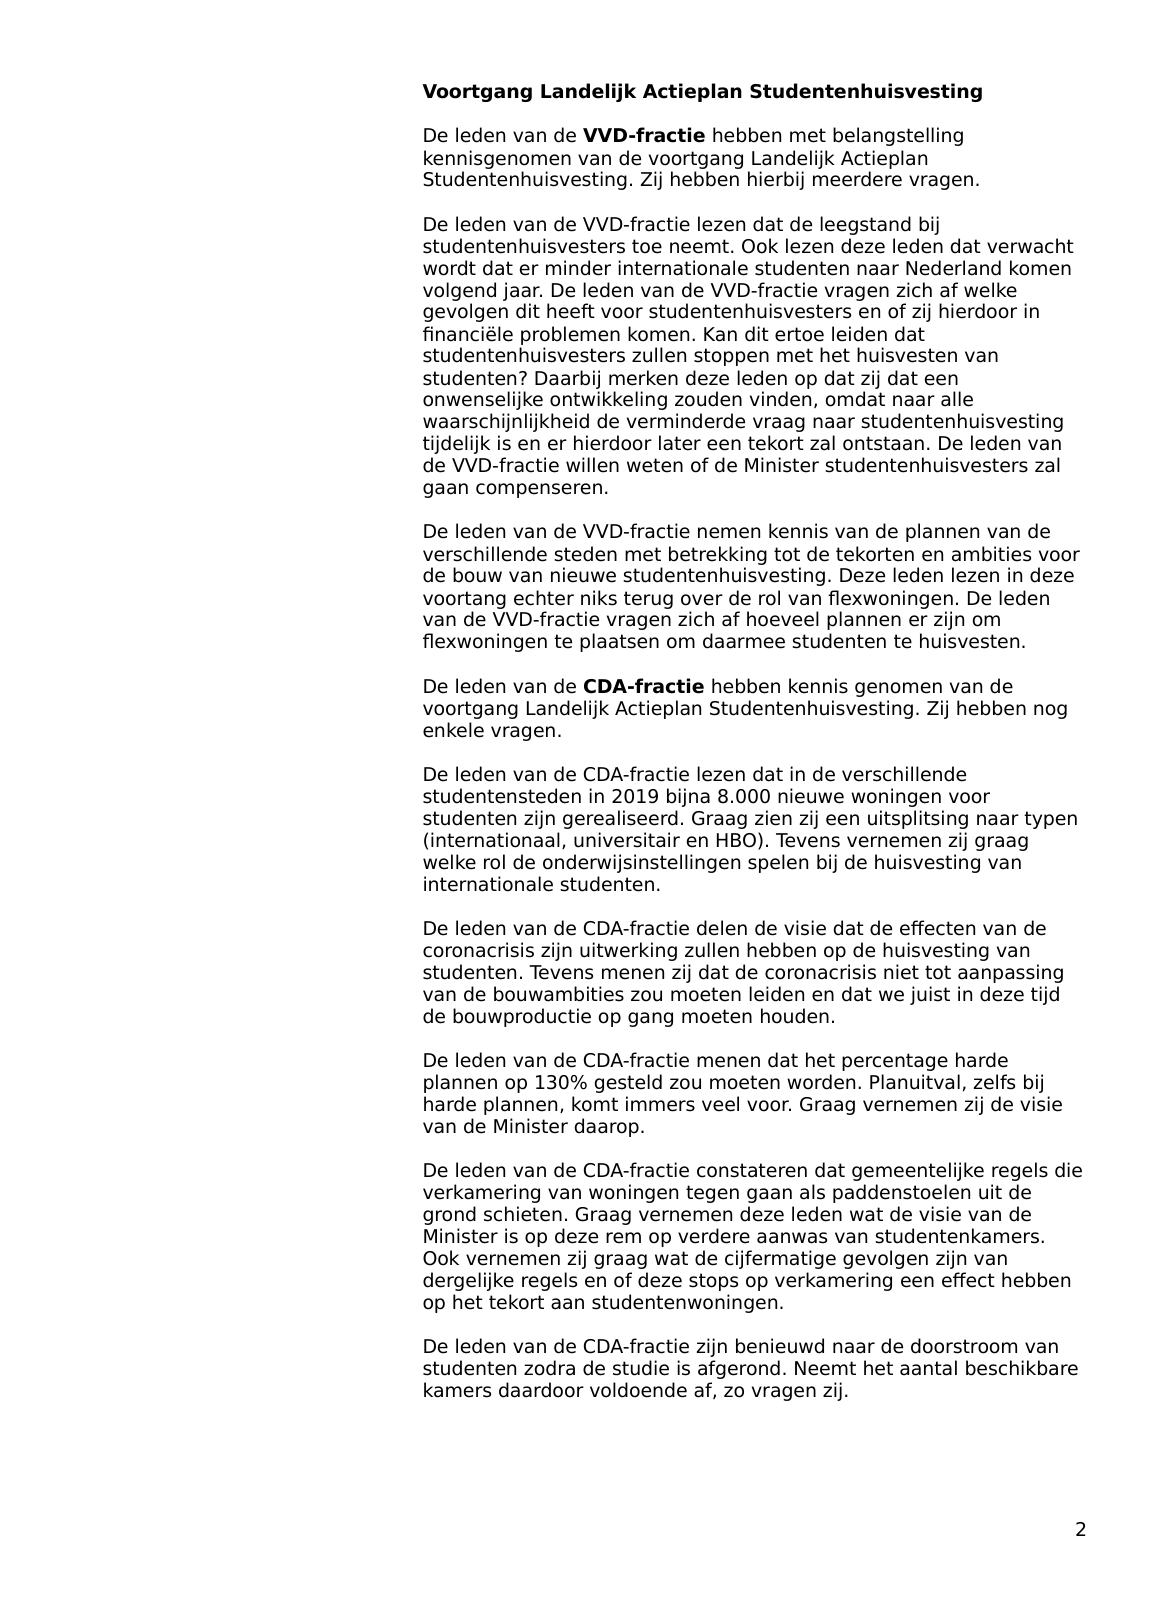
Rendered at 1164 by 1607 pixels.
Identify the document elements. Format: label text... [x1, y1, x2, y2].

text De leden van de CDA-fractie hebben kennis genomen van de voortgang Landelijk Actieplan Studentenhuisvesting. Zij hebben nog enkele vragen. [422, 676, 1087, 741]
text De leden van de VVD-fractie nemen kennis van de plannen van de verschillende steden met betrekking tot de tekorten en ambities voor de bouw van nieuwe studentenhuisvesting. Deze leden lezen in deze voortang echter niks terug over de rol van flexwoningen. De leden van de VVD-fractie vragen zich af hoeveel plannen er zijn om flexwoningen te plaatsen om daarmee studenten te huisvesten. [422, 521, 1087, 653]
text De leden van de VVD-fractie lezen dat de leegstand bij studentenhuisvesters toe neemt. Ook lezen deze leden dat verwacht wordt dat er minder internationale studenten naar Nederland komen volgend jaar. De leden van de VVD-fractie vragen zich af welke gevolgen dit heeft voor studentenhuisvesters en of zij hierdoor in financiële problemen komen. Kan dit ertoe leiden dat studentenhuisvesters zullen stoppen met het huisvesten van studenten? Daarbij merken deze leden op dat zij dat een onwenselijke ontwikkeling zouden vinden, omdat naar alle waarschijnlijkheid de verminderde vraag naar studentenhuisvesting tijdelijk is en er hierdoor later een tekort zal ontstaan. De leden van de VVD-fractie willen weten of de Minister studentenhuisvesters zal gaan compenseren. [422, 213, 1087, 499]
text De leden van de CDA-fractie lezen dat in de verschillende studentensteden in 2019 bijna 8.000 nieuwe woningen voor studenten zijn gerealiseerd. Graag zien zij een uitsplitsing naar typen (internationaal, universitair en HBO). Tevens vernemen zij graag welke rol de onderwijsinstellingen spelen bij de huisvesting van internationale studenten. [422, 764, 1087, 896]
text De leden van de CDA-fractie menen dat het percentage harde plannen op 130% gesteld zou moeten worden. Planuitval, zelfs bij harde plannen, komt immers veel voor. Graag vernemen zij de visie van de Minister daarop. [422, 1050, 1087, 1138]
text De leden van de CDA-fractie constateren dat gemeentelijke regels die verkamering van woningen tegen gaan als paddenstoelen uit de grond schieten. Graag vernemen deze leden wat de visie van de Minister is op deze rem op verdere aanwas van studentenkamers. Ook vernemen zij graag wat de cijfermatige gevolgen zijn van dergelijke regels en of deze stops op verkamering een effect hebben op het tekort aan studentenwoningen. [422, 1160, 1087, 1314]
text De leden van de VVD-fractie hebben met belangstelling kennisgenomen van de voortgang Landelijk Actieplan Studentenhuisvesting. Zij hebben hierbij meerdere vragen. [422, 125, 1087, 191]
subtitle Voortgang Landelijk Actieplan Studentenhuisvesting [422, 81, 1087, 103]
text De leden van de CDA-fractie delen de visie dat de effecten van de coronacrisis zijn uitwerking zullen hebben op de huisvesting van studenten. Tevens menen zij dat de coronacrisis niet tot aanpassing van de bouwambities zou moeten leiden en dat we juist in deze tijd de bouwproductie op gang moeten houden. [422, 918, 1087, 1028]
text De leden van de CDA-fractie zijn benieuwd naar de doorstroom van studenten zodra de studie is afgerond. Neemt het aantal beschikbare kamers daardoor voldoende af, zo vragen zij. [422, 1336, 1087, 1402]
